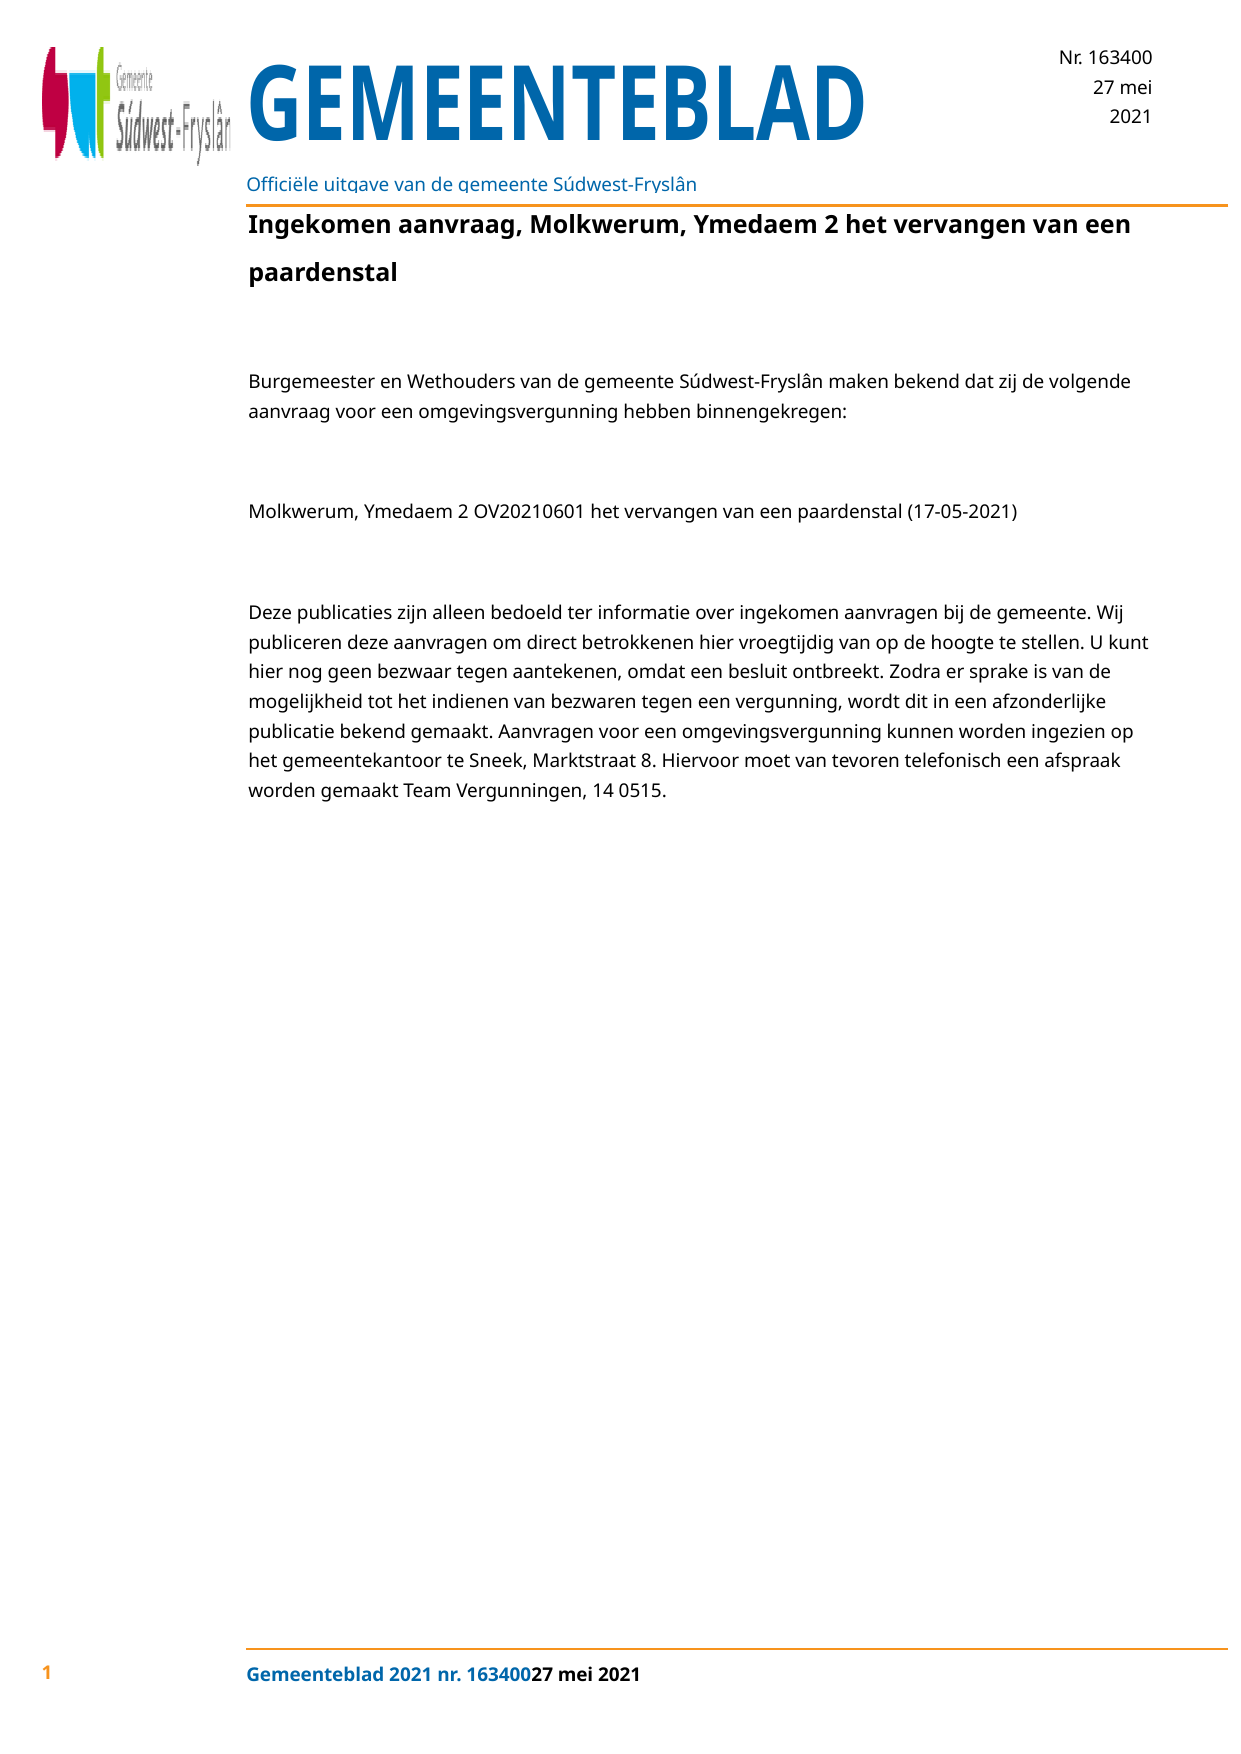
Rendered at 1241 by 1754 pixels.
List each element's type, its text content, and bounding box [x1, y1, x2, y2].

picture [41, 47, 231, 172]
text Deze publicaties zijn alleen bedoeld ter informatie over ingekomen aanvragen bij de gemeente. Wij publiceren deze aanvragen om direct betrokkenen hier vroegtijdig van op de hoogte te stellen. U kunt hier nog geen bezwaar tegen aantekenen, omdat een besluit ontbreekt. Zodra er sprake is van de mogelijkheid tot het indienen van bezwaren tegen een vergunning, wordt dit in een afzonderlijke publicatie bekend gemaakt. Aanvragen voor een omgevingsvergunning kunnen worden ingezien op het gemeentekantoor te Sneek, Marktstraat 8. Hiervoor moet van tevoren telefonisch een afspraak worden gemaakt Team Vergunningen, 14 0515. [248, 599, 1152, 803]
text Burgemeester en Wethouders van de gemeente Súdwest-Fryslân maken bekend dat zij de volgende aanvraag voor een omgevingsvergunning hebben binnengekregen: [248, 368, 1152, 424]
text Molkwerum, Ymedaem 2 OV20210601 het vervangen van een paardenstal (17-05-2021) [248, 499, 1152, 524]
text Ingekomen aanvraag, Molkwerum, Ymedaem 2 het vervangen van een paardenstal [248, 207, 1152, 288]
